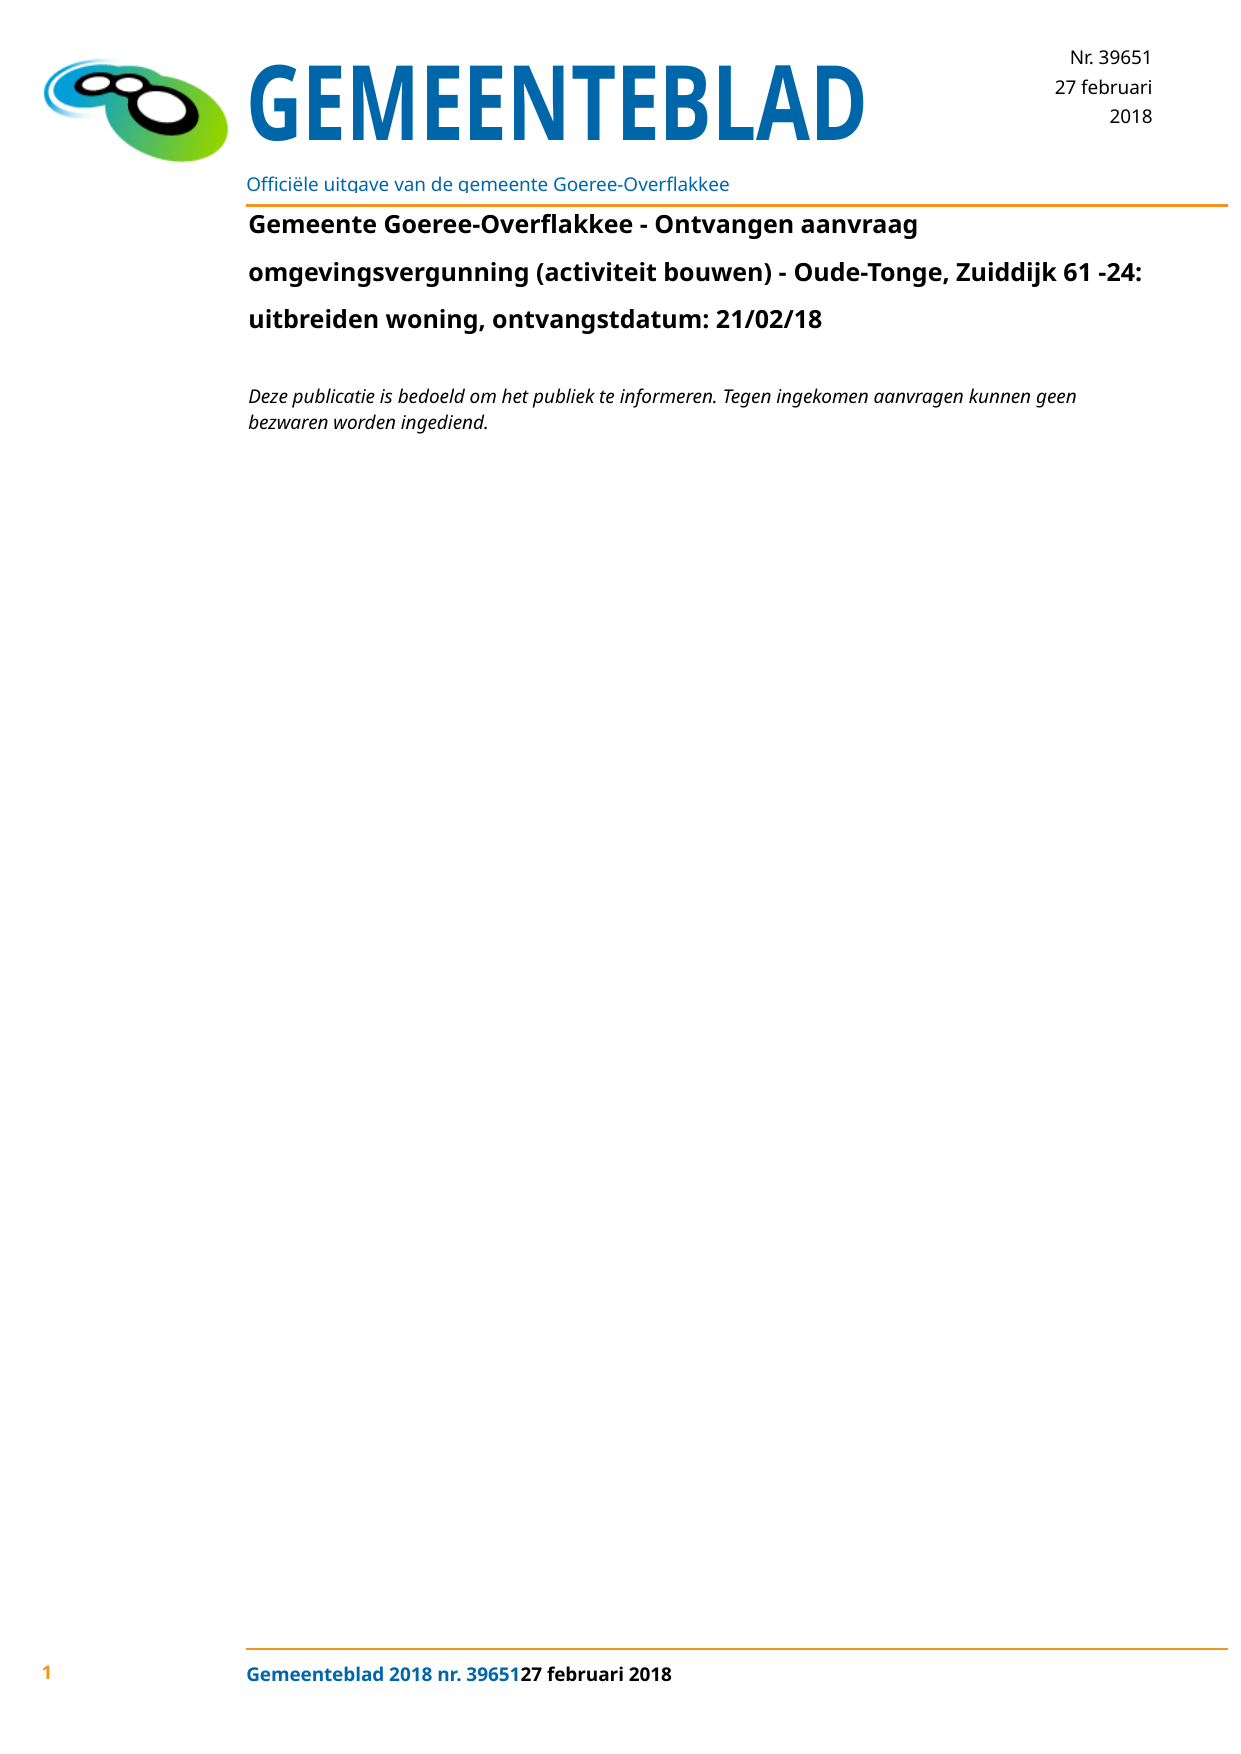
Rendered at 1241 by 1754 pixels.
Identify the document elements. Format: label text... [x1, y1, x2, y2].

text Deze publicatie is bedoeld om het publiek te informeren. Tegen ingekomen aanvragen kunnen geen bezwaren worden ingediend. [248, 384, 1152, 435]
text Gemeente Goeree-Overflakkee - Ontvangen aanvraag omgevingsvergunning (activiteit bouwen) - Oude-Tonge, Zuiddijk 61 -24: uitbreiden woning, ontvangstdatum: 21/02/18 [248, 207, 1152, 336]
picture [41, 47, 231, 172]
